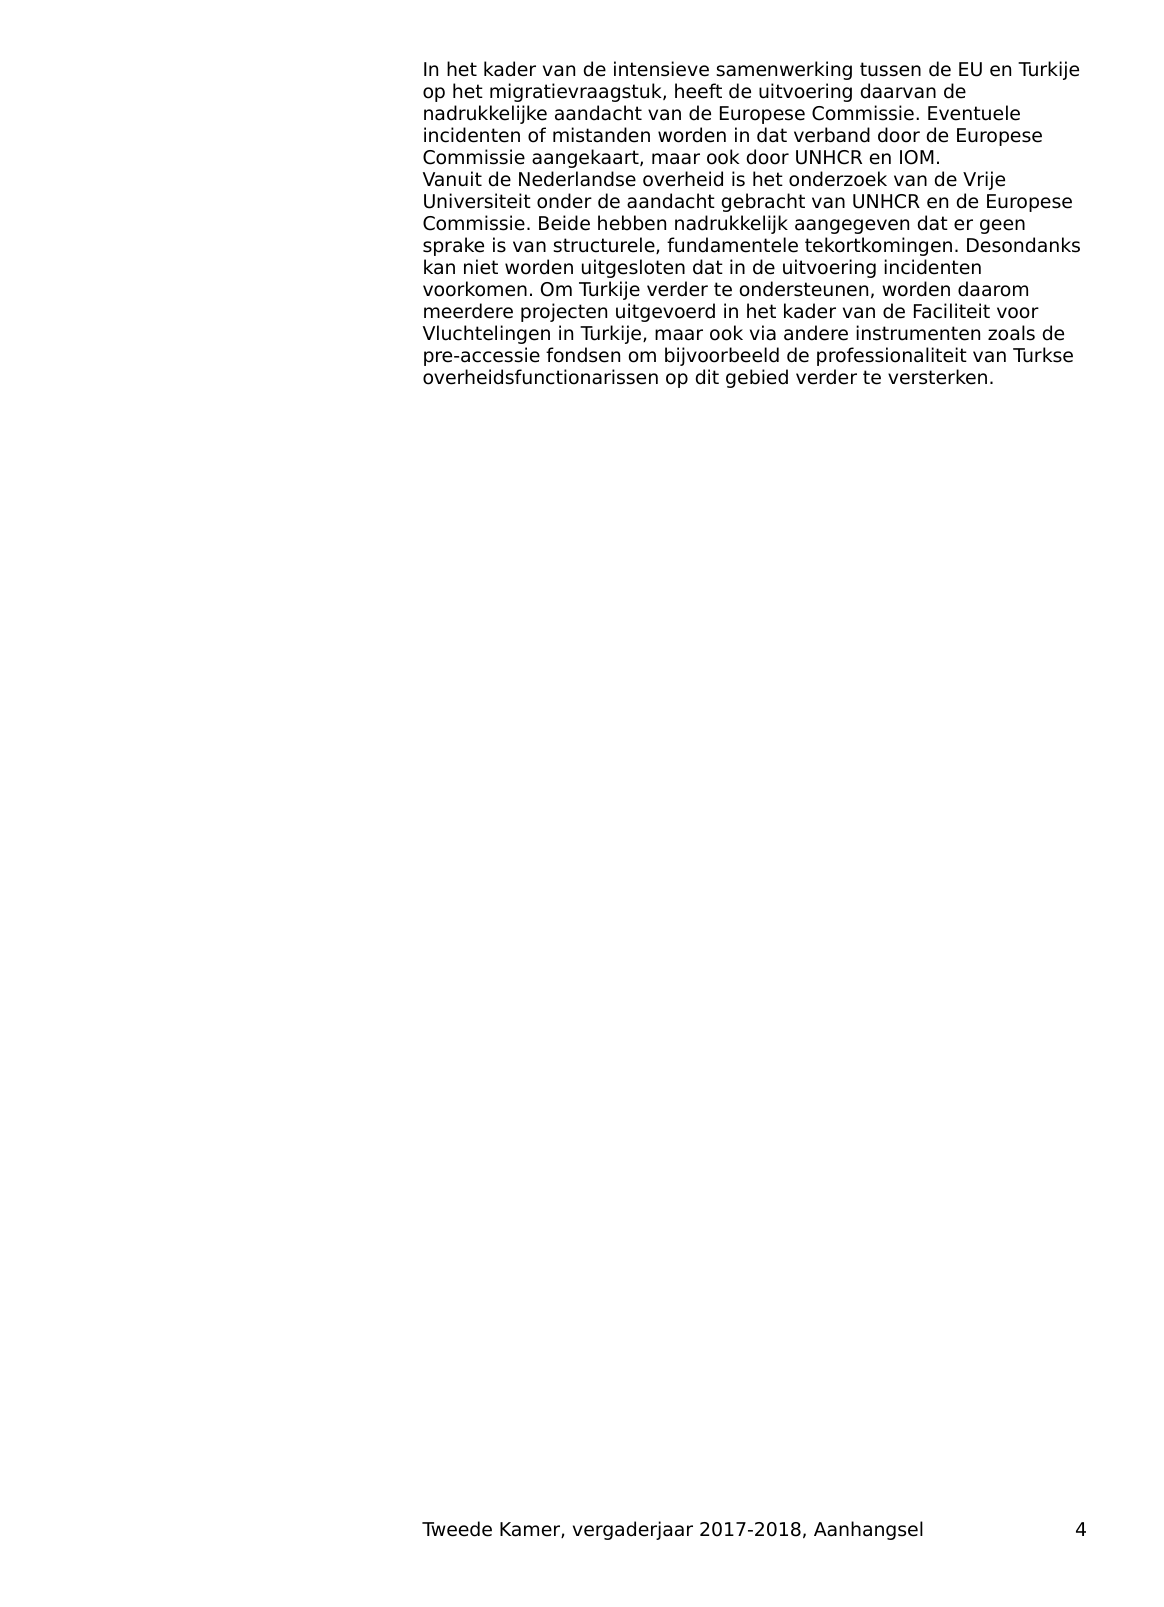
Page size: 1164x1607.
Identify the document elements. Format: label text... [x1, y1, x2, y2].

text In het kader van de intensieve samenwerking tussen de EU en Turkije op het migratievraagstuk, heeft de uitvoering daarvan de nadrukkelijke aandacht van de Europese Commissie. Eventuele incidenten of mistanden worden in dat verband door de Europese Commissie aangekaart, maar ook door UNHCR en IOM. [422, 59, 1087, 169]
text Vanuit de Nederlandse overheid is het onderzoek van de Vrije Universiteit onder de aandacht gebracht van UNHCR en de Europese Commissie. Beide hebben nadrukkelijk aangegeven dat er geen sprake is van structurele, fundamentele tekortkomingen. Desondanks kan niet worden uitgesloten dat in de uitvoering incidenten voorkomen. Om Turkije verder te ondersteunen, worden daarom meerdere projecten uitgevoerd in het kader van de Faciliteit voor Vluchtelingen in Turkije, maar ook via andere instrumenten zoals de pre-accessie fondsen om bijvoorbeeld de professionaliteit van Turkse overheidsfunctionarissen op dit gebied verder te versterken. [422, 169, 1087, 389]
